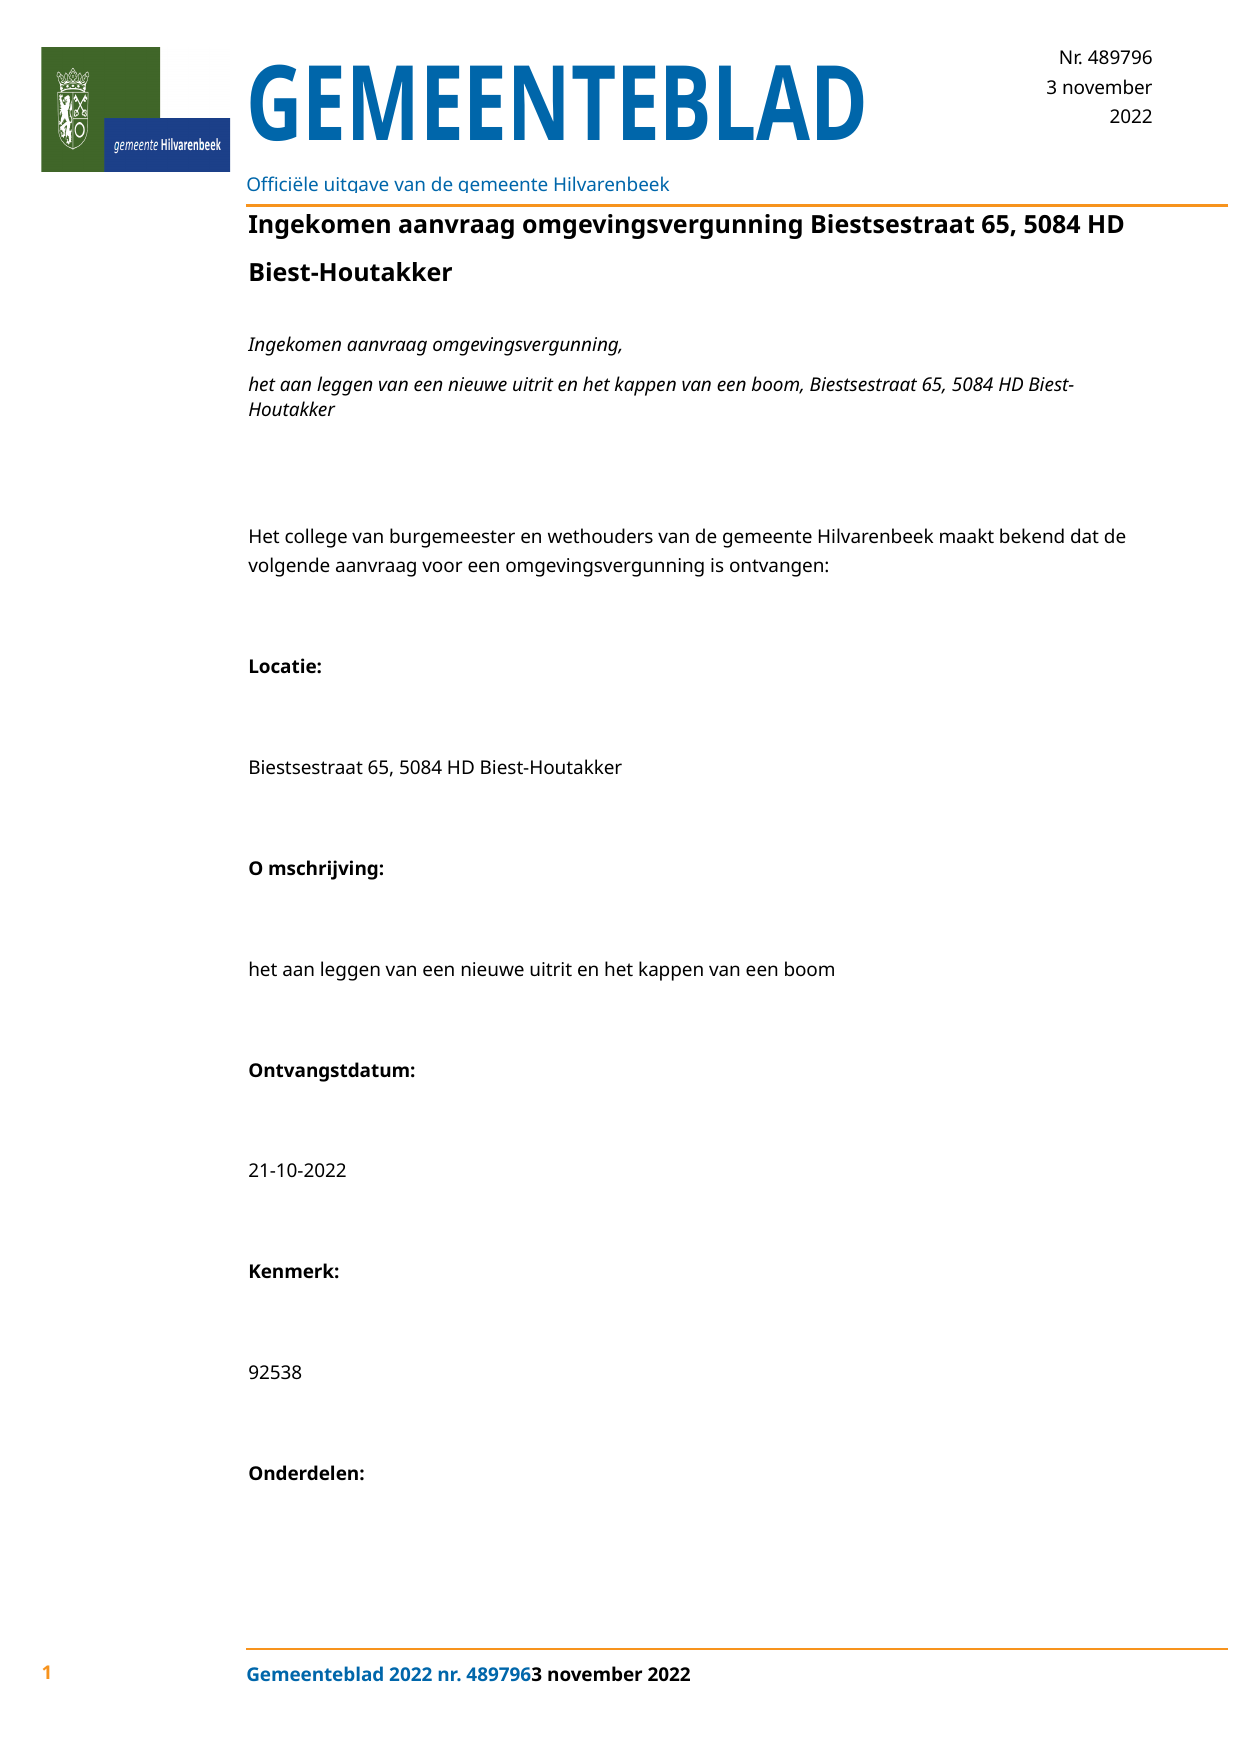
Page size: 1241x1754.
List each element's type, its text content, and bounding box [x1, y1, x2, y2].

text Locatie: [248, 653, 1152, 679]
text 21-10-2022 [248, 1158, 1152, 1183]
text het aan leggen van een nieuwe uitrit en het kappen van een boom, Biestsestraat 65, 5084 HD Biest-Houtakker [248, 371, 1152, 422]
text Ontvangstdatum: [248, 1057, 1152, 1082]
text Ingekomen aanvraag omgevingsvergunning Biestsestraat 65, 5084 HD Biest-Houtakker [248, 207, 1152, 288]
text Onderdelen: [248, 1460, 1152, 1486]
text Biestsestraat 65, 5084 HD Biest-Houtakker [248, 754, 1152, 780]
text Kenmerk: [248, 1258, 1152, 1284]
text 92538 [248, 1359, 1152, 1385]
text Ingekomen aanvraag omgevingsvergunning, [248, 331, 1152, 357]
text het aan leggen van een nieuwe uitrit en het kappen van een boom [248, 956, 1152, 982]
text Het college van burgemeester en wethouders van de gemeente Hilvarenbeek maakt bekend dat de volgende aanvraag voor een omgevingsvergunning is ontvangen: [248, 523, 1152, 578]
picture [41, 47, 231, 172]
text O mschrijving: [248, 855, 1152, 881]
